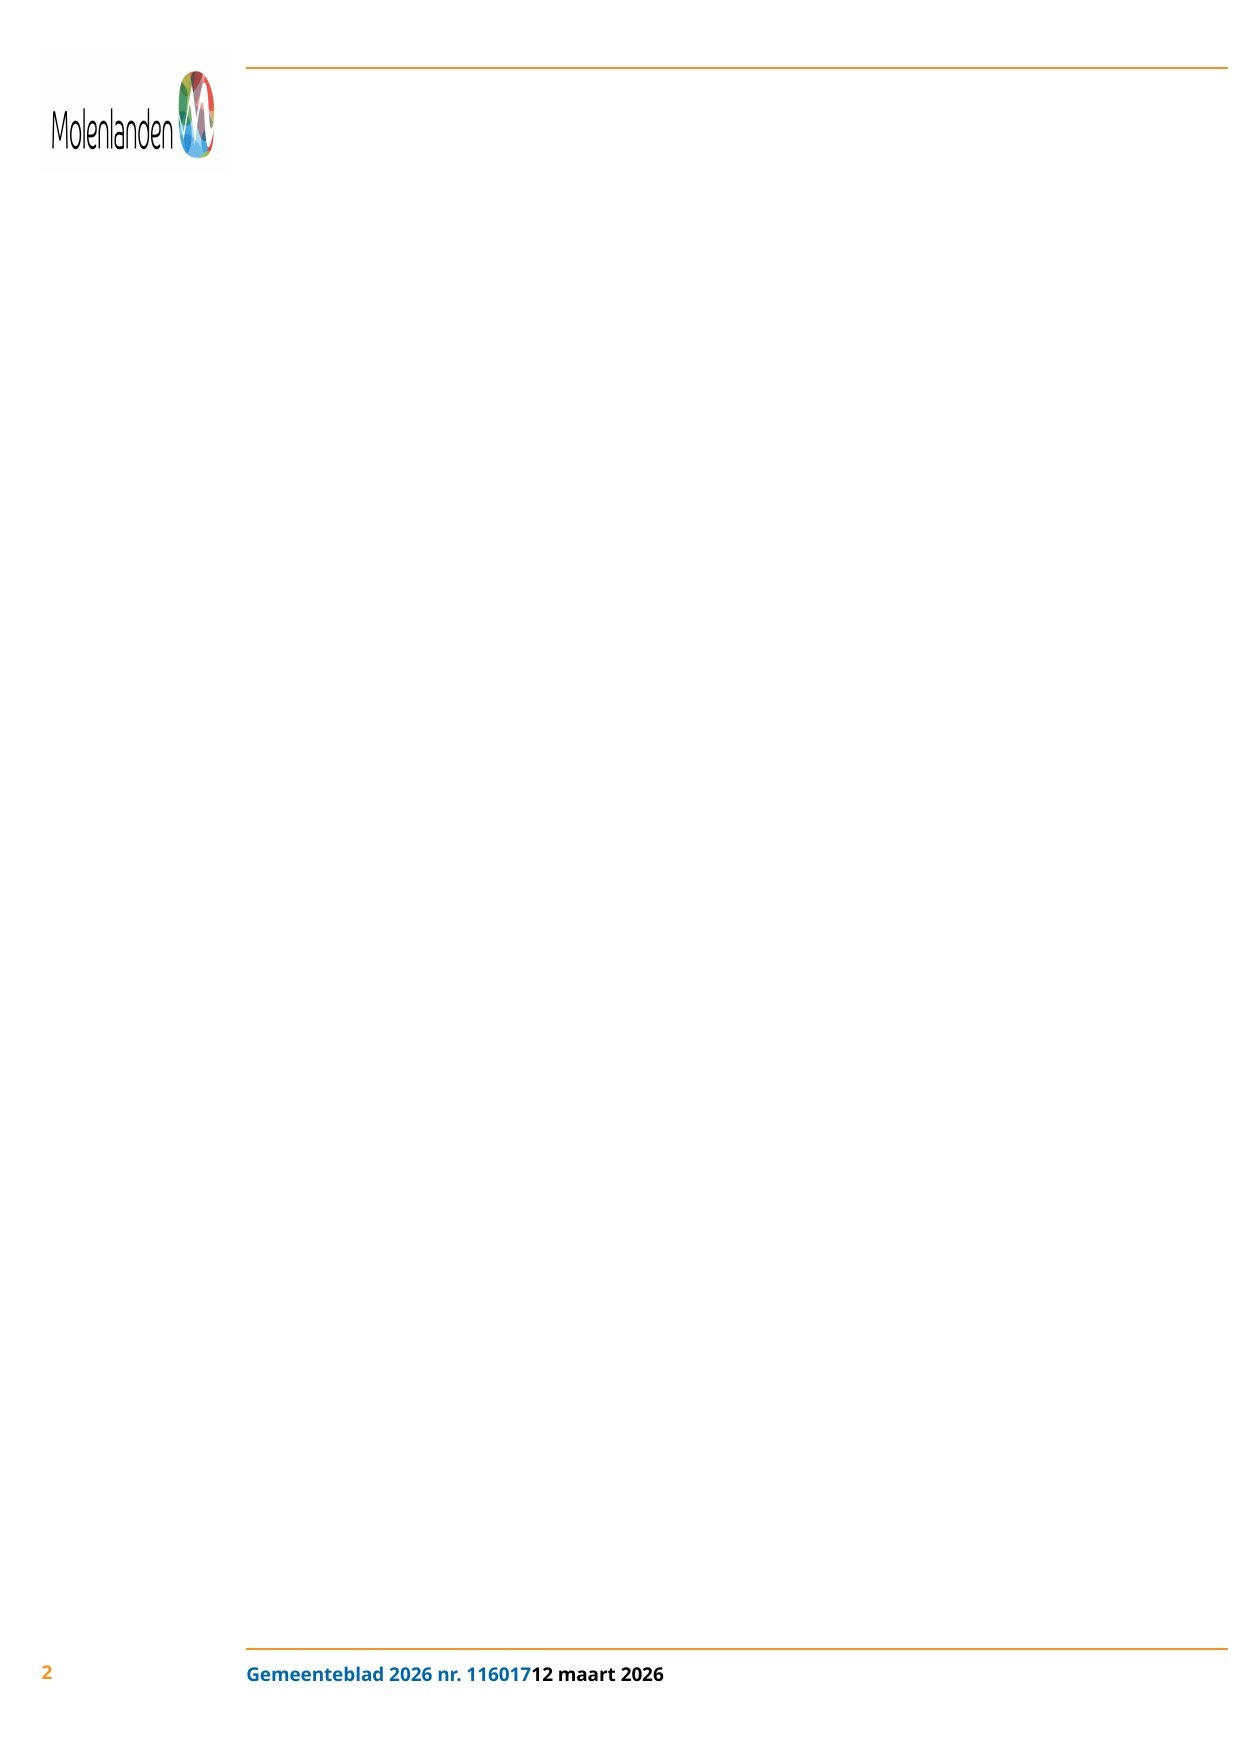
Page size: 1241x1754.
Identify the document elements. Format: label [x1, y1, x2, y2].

picture [41, 47, 231, 172]
